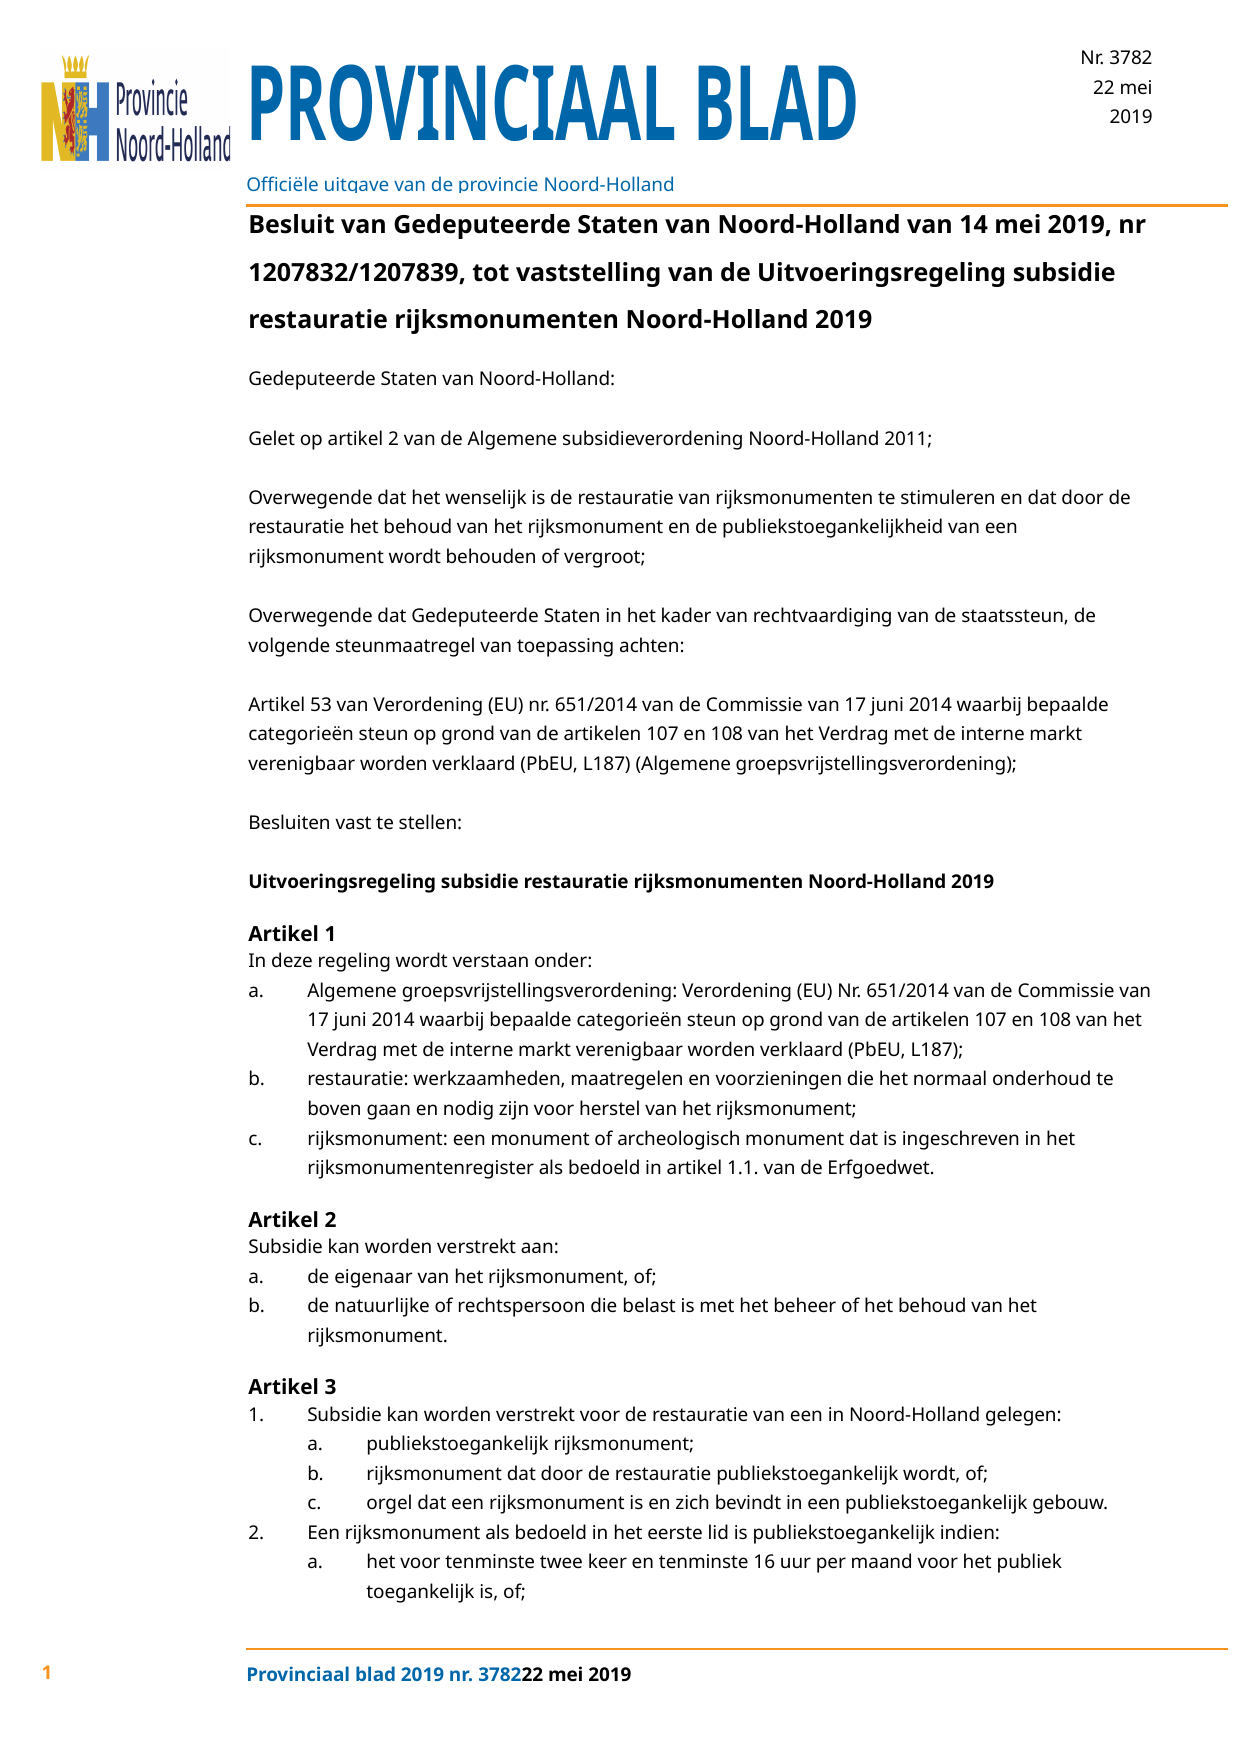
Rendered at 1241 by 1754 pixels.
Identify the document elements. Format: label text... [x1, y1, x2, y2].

text Besluit van Gedeputeerde Staten van Noord-Holland van 14 mei 2019, nr 1207832/1207839, tot vaststelling van de Uitvoeringsregeling subsidie restauratie rijksmonumenten Noord-Holland 2019 [248, 207, 1152, 336]
text Uitvoeringsregeling subsidie restauratie rijksmonumenten Noord-Holland 2019 [248, 868, 1152, 894]
text Artikel 3 [248, 1372, 1152, 1401]
list rijksmonument dat door de restauratie publiekstoegankelijk wordt, of; [307, 1460, 1152, 1486]
list de natuurlijke of rechtspersoon die belast is met het beheer of het behoud van het rijksmonument. [248, 1292, 1152, 1348]
list de eigenaar van het rijksmonument, of; [248, 1263, 1152, 1288]
text Subsidie kan worden verstrekt aan: [248, 1233, 1152, 1259]
text Overwegende dat Gedeputeerde Staten in het kader van rechtvaardiging van de staatssteun, de volgende steunmaatregel van toepassing achten: [248, 602, 1152, 657]
list rijksmonument: een monument of archeologisch monument dat is ingeschreven in het rijksmonumentenregister als bedoeld in artikel 1.1. van de Erfgoedwet. [248, 1125, 1152, 1180]
picture [41, 47, 231, 172]
text In deze regeling wordt verstaan onder: [248, 947, 1152, 973]
text Gedeputeerde Staten van Noord-Holland: [248, 366, 1152, 391]
list het voor tenminste twee keer en tenminste 16 uur per maand voor het publiek toegankelijk is, of; [307, 1549, 1152, 1604]
list Een rijksmonument als bedoeld in het eerste lid is publiekstoegankelijk indien: [248, 1519, 1152, 1545]
text Artikel 1 [248, 919, 1152, 947]
list publiekstoegankelijk rijksmonument; [307, 1430, 1152, 1456]
list Subsidie kan worden verstrekt voor de restauratie van een in Noord-Holland gelegen: [248, 1401, 1152, 1427]
text Artikel 2 [248, 1205, 1152, 1233]
text Overwegende dat het wenselijk is de restauratie van rijksmonumenten te stimuleren en dat door de restauratie het behoud van het rijksmonument en de publiekstoegankelijkheid van een rijksmonument wordt behouden of vergroot; [248, 484, 1152, 569]
list orgel dat een rijksmonument is en zich bevindt in een publiekstoegankelijk gebouw. [307, 1489, 1152, 1515]
list Algemene groepsvrijstellingsverordening: Verordening (EU) Nr. 651/2014 van de Commissie van 17 juni 2014 waarbij bepaalde categorieën steun op grond van de artikelen 107 en 108 van het Verdrag met de interne markt verenigbaar worden verklaard (PbEU, L187); [248, 977, 1152, 1062]
text Gelet op artikel 2 van de Algemene subsidieverordening Noord-Holland 2011; [248, 425, 1152, 450]
text Besluiten vast te stellen: [248, 809, 1152, 835]
text Artikel 53 van Verordening (EU) nr. 651/2014 van de Commissie van 17 juni 2014 waarbij bepaalde categorieën steun op grond van de artikelen 107 en 108 van het Verdrag met de interne markt verenigbaar worden verklaard (PbEU, L187) (Algemene groepsvrijstellingsverordening); [248, 691, 1152, 776]
list restauratie: werkzaamheden, maatregelen en voorzieningen die het normaal onderhoud te boven gaan en nodig zijn voor herstel van het rijksmonument; [248, 1066, 1152, 1121]
